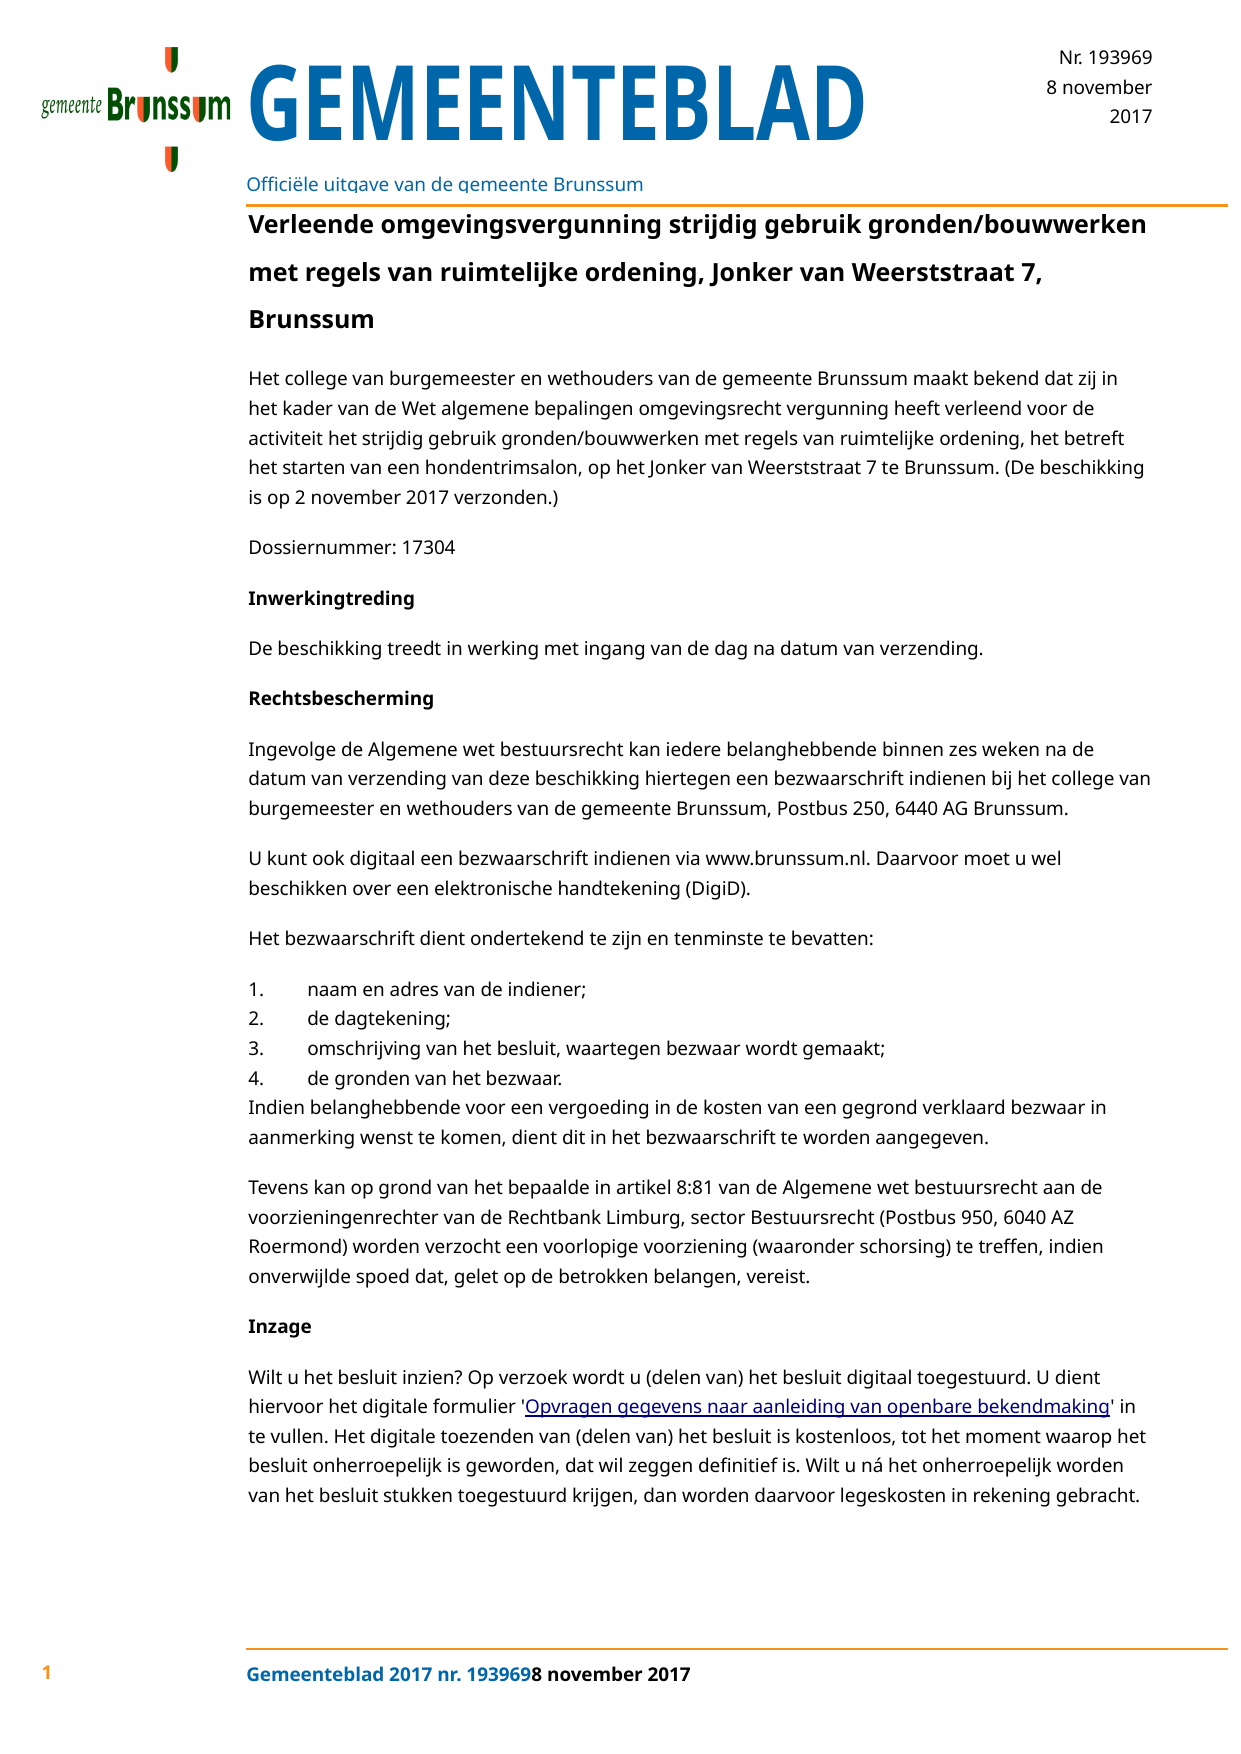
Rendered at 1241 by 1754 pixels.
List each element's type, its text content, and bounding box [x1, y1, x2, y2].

list omschrijving van het besluit, waartegen bezwaar wordt gemaakt; [248, 1035, 1152, 1061]
text Indien belanghebbende voor een vergoeding in de kosten van een gegrond verklaard bezwaar in aanmerking wenst te komen, dient dit in het bezwaarschrift te worden aangegeven. [248, 1094, 1152, 1149]
text De beschikking treedt in werking met ingang van de dag na datum van verzending. [248, 635, 1152, 661]
text Inzage [248, 1313, 1152, 1339]
text Rechtsbescherming [248, 686, 1152, 711]
text Tevens kan op grond van het bepaalde in artikel 8:81 van de Algemene wet bestuursrecht aan de voorzieningenrechter van de Rechtbank Limburg, sector Bestuursrecht (Postbus 950, 6040 AZ Roermond) worden verzocht een voorlopige voorziening (waaronder schorsing) te treffen, indien onverwijlde spoed dat, gelet op de betrokken belangen, vereist. [248, 1174, 1152, 1289]
list naam en adres van de indiener; [248, 976, 1152, 1002]
text Dossiernummer: 17304 [248, 534, 1152, 560]
text Wilt u het besluit inzien? Op verzoek wordt u (delen van) het besluit digitaal toegestuurd. U dient hiervoor het digitale formulier 'Opvragen gegevens naar aanleiding van openbare bekendmaking' in te vullen. Het digitale toezenden van (delen van) het besluit is kostenloos, tot het moment waarop het besluit onherroepelijk is geworden, dat wil zeggen definitief is. Wilt u ná het onherroepelijk worden van het besluit stukken toegestuurd krijgen, dan worden daarvoor legeskosten in rekening gebracht. [248, 1364, 1152, 1508]
text Ingevolge de Algemene wet bestuursrecht kan iedere belanghebbende binnen zes weken na de datum van verzending van deze beschikking hiertegen een bezwaarschrift indienen bij het college van burgemeester en wethouders van de gemeente Brunssum, Postbus 250, 6440 AG Brunssum. [248, 736, 1152, 821]
list de gronden van het bezwaar. [248, 1065, 1152, 1090]
text Het college van burgemeester en wethouders van de gemeente Brunssum maakt bekend dat zij in het kader van de Wet algemene bepalingen omgevingsrecht vergunning heeft verleend voor de activiteit het strijdig gebruik gronden/bouwwerken met regels van ruimtelijke ordening, het betreft het starten van een hondentrimsalon, op het Jonker van Weerststraat 7 te Brunssum. (De beschikking is op 2 november 2017 verzonden.) [248, 366, 1152, 509]
list de dagtekening; [248, 1006, 1152, 1031]
text Het bezwaarschrift dient ondertekend te zijn en tenminste te bevatten: [248, 926, 1152, 951]
text U kunt ook digitaal een bezwaarschrift indienen via www.brunssum.nl. Daarvoor moet u wel beschikken over een elektronische handtekening (DigiD). [248, 846, 1152, 901]
text Verleende omgevingsvergunning strijdig gebruik gronden/bouwwerken met regels van ruimtelijke ordening, Jonker van Weerststraat 7, Brunssum [248, 207, 1152, 336]
picture [41, 47, 231, 172]
text Inwerkingtreding [248, 585, 1152, 610]
